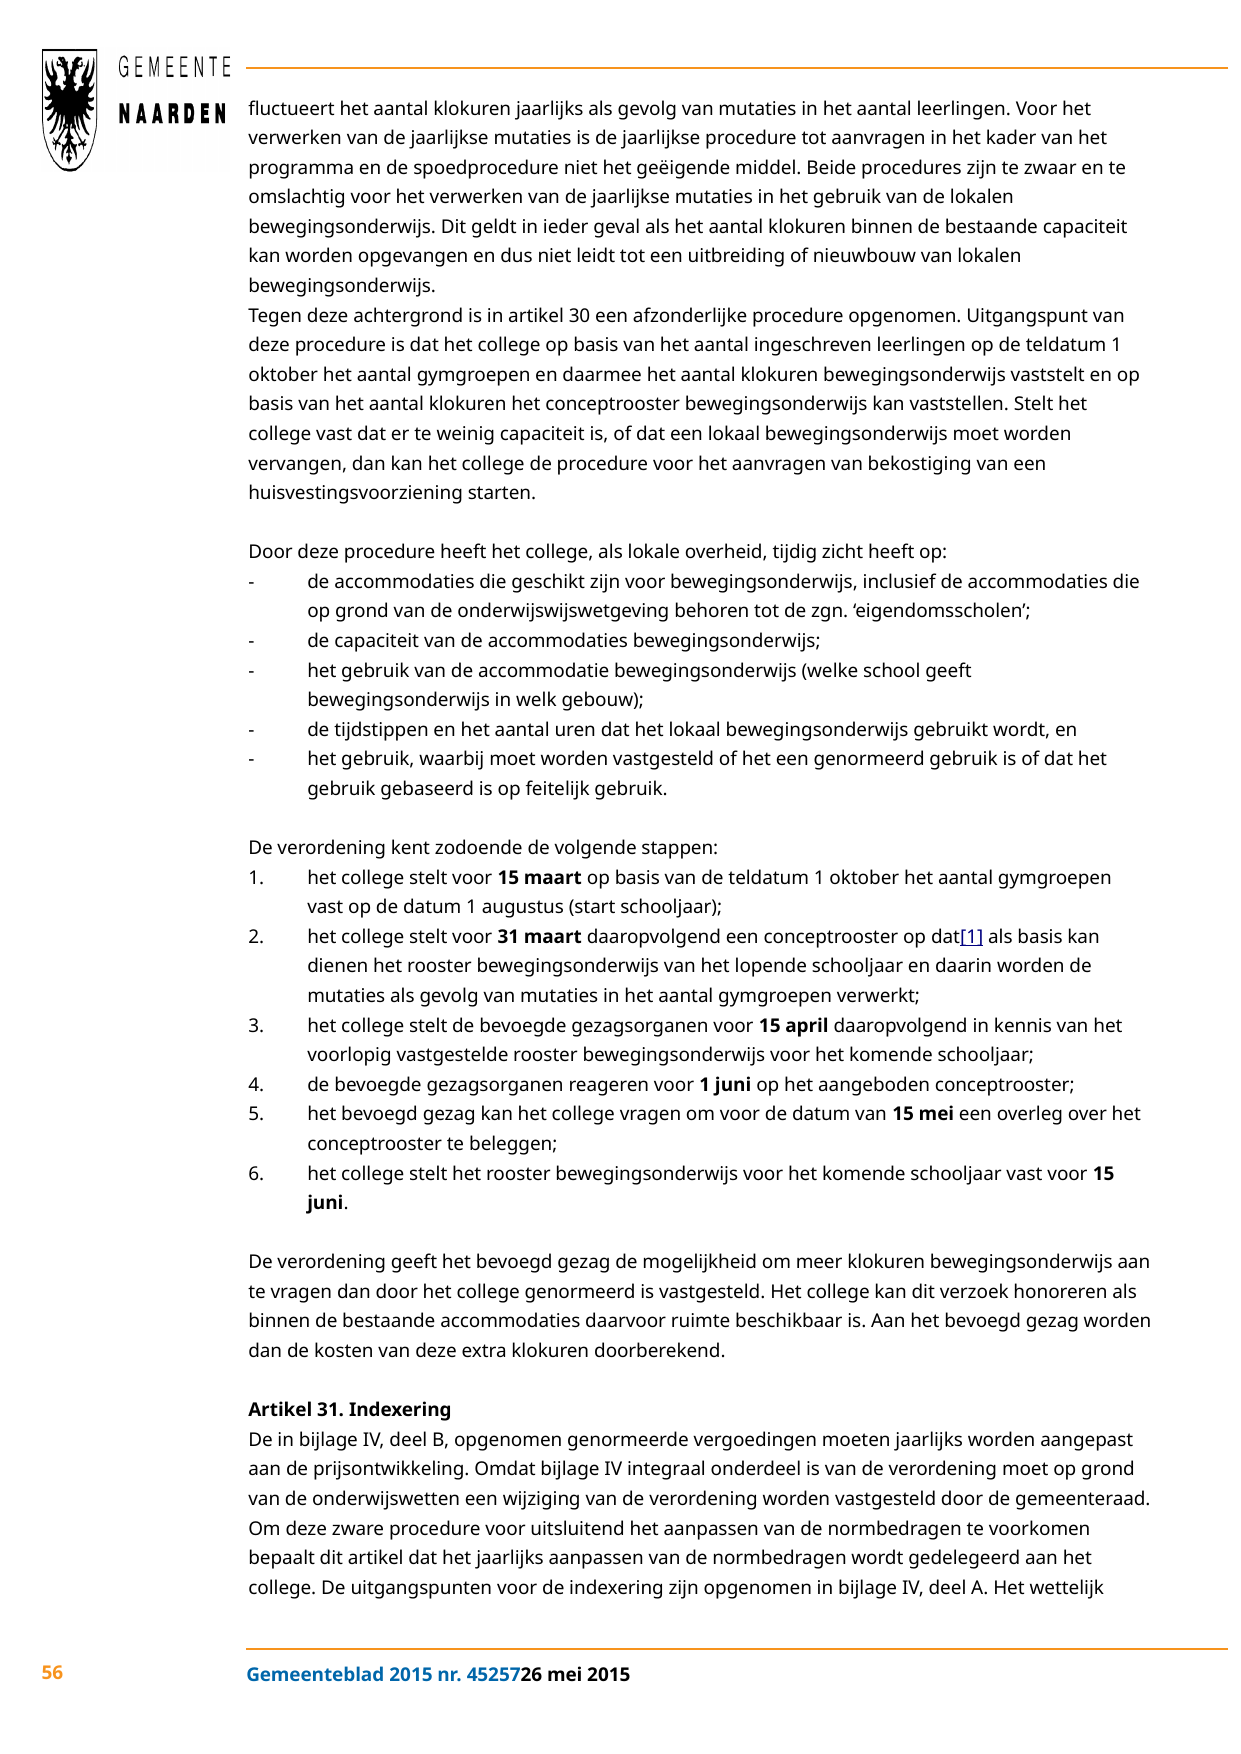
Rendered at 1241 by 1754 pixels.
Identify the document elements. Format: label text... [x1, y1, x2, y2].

picture [41, 47, 231, 172]
list de tijdstippen en het aantal uren dat het lokaal bewegingsonderwijs gebruikt wordt, en [248, 716, 1152, 742]
list het college stelt de bevoegde gezagsorganen voor 15 april daaropvolgend in kennis van het voorlopig vastgestelde rooster bewegingsonderwijs voor het komende schooljaar; [248, 1012, 1152, 1067]
text Artikel 31. Indexering [248, 1396, 1152, 1422]
list de capaciteit van de accommodaties bewegingsonderwijs; [248, 627, 1152, 653]
list het bevoegd gezag kan het college vragen om voor de datum van 15 mei een overleg over het conceptrooster te beleggen; [248, 1101, 1152, 1156]
list de accommodaties die geschikt zijn voor bewegingsonderwijs, inclusief de accommodaties die op grond van de onderwijswijswetgeving behoren tot de zgn. ‘eigendomsscholen’; [248, 568, 1152, 623]
text Tegen deze achtergrond is in artikel 30 een afzonderlijke procedure opgenomen. Uitgangspunt van deze procedure is dat het college op basis van het aantal ingeschreven leerlingen op de teldatum 1 oktober het aantal gymgroepen en daarmee het aantal klokuren bewegingsonderwijs vaststelt en op basis van het aantal klokuren het conceptrooster bewegingsonderwijs kan vaststellen. Stelt het college vast dat er te weinig capaciteit is, of dat een lokaal bewegingsonderwijs moet worden vervangen, dan kan het college de procedure voor het aanvragen van bekostiging van een huisvestingsvoorziening starten. [248, 302, 1152, 505]
text De in bijlage IV, deel B, opgenomen genormeerde vergoedingen moeten jaarlijks worden aangepast aan de prijsontwikkeling. Omdat bijlage IV integraal onderdeel is van de verordening moet op grond van de onderwijswetten een wijziging van de verordening worden vastgesteld door de gemeenteraad. Om deze zware procedure voor uitsluitend het aanpassen van de normbedragen te voorkomen bepaalt dit artikel dat het jaarlijks aanpassen van de normbedragen wordt gedelegeerd aan het college. De uitgangspunten voor de indexering zijn opgenomen in bijlage IV, deel A. Het wettelijk [248, 1426, 1152, 1600]
list het gebruik van de accommodatie bewegingsonderwijs (welke school geeft bewegingsonderwijs in welk gebouw); [248, 657, 1152, 712]
list het gebruik, waarbij moet worden vastgesteld of het een genormeerd gebruik is of dat het gebruik gebaseerd is op feitelijk gebruik. [248, 746, 1152, 801]
list het college stelt voor 31 maart daaropvolgend een conceptrooster op dat[1] als basis kan dienen het rooster bewegingsonderwijs van het lopende schooljaar en daarin worden de mutaties als gevolg van mutaties in het aantal gymgroepen verwerkt; [248, 923, 1152, 1008]
list het college stelt voor 15 maart op basis van de teldatum 1 oktober het aantal gymgroepen vast op de datum 1 augustus (start schooljaar); [248, 864, 1152, 919]
text De verordening geeft het bevoegd gezag de mogelijkheid om meer klokuren bewegingsonderwijs aan te vragen dan door het college genormeerd is vastgesteld. Het college kan dit verzoek honoreren als binnen de bestaande accommodaties daarvoor ruimte beschikbaar is. Aan het bevoegd gezag worden dan de kosten van deze extra klokuren doorberekend. [248, 1248, 1152, 1363]
list de bevoegde gezagsorganen reageren voor 1 juni op het aangeboden conceptrooster; [248, 1071, 1152, 1097]
text Door deze procedure heeft het college, als lokale overheid, tijdig zicht heeft op: [248, 538, 1152, 564]
text De verordening kent zodoende de volgende stappen: [248, 834, 1152, 860]
list het college stelt het rooster bewegingsonderwijs voor het komende schooljaar vast voor 15 juni. [248, 1160, 1152, 1215]
text fluctueert het aantal klokuren jaarlijks als gevolg van mutaties in het aantal leerlingen. Voor het verwerken van de jaarlijkse mutaties is de jaarlijkse procedure tot aanvragen in het kader van het programma en de spoedprocedure niet het geëigende middel. Beide procedures zijn te zwaar en te omslachtig voor het verwerken van de jaarlijkse mutaties in het gebruik van de lokalen bewegingsonderwijs. Dit geldt in ieder geval als het aantal klokuren binnen de bestaande capaciteit kan worden opgevangen en dus niet leidt tot een uitbreiding of nieuwbouw van lokalen bewegingsonderwijs. [248, 95, 1152, 298]
